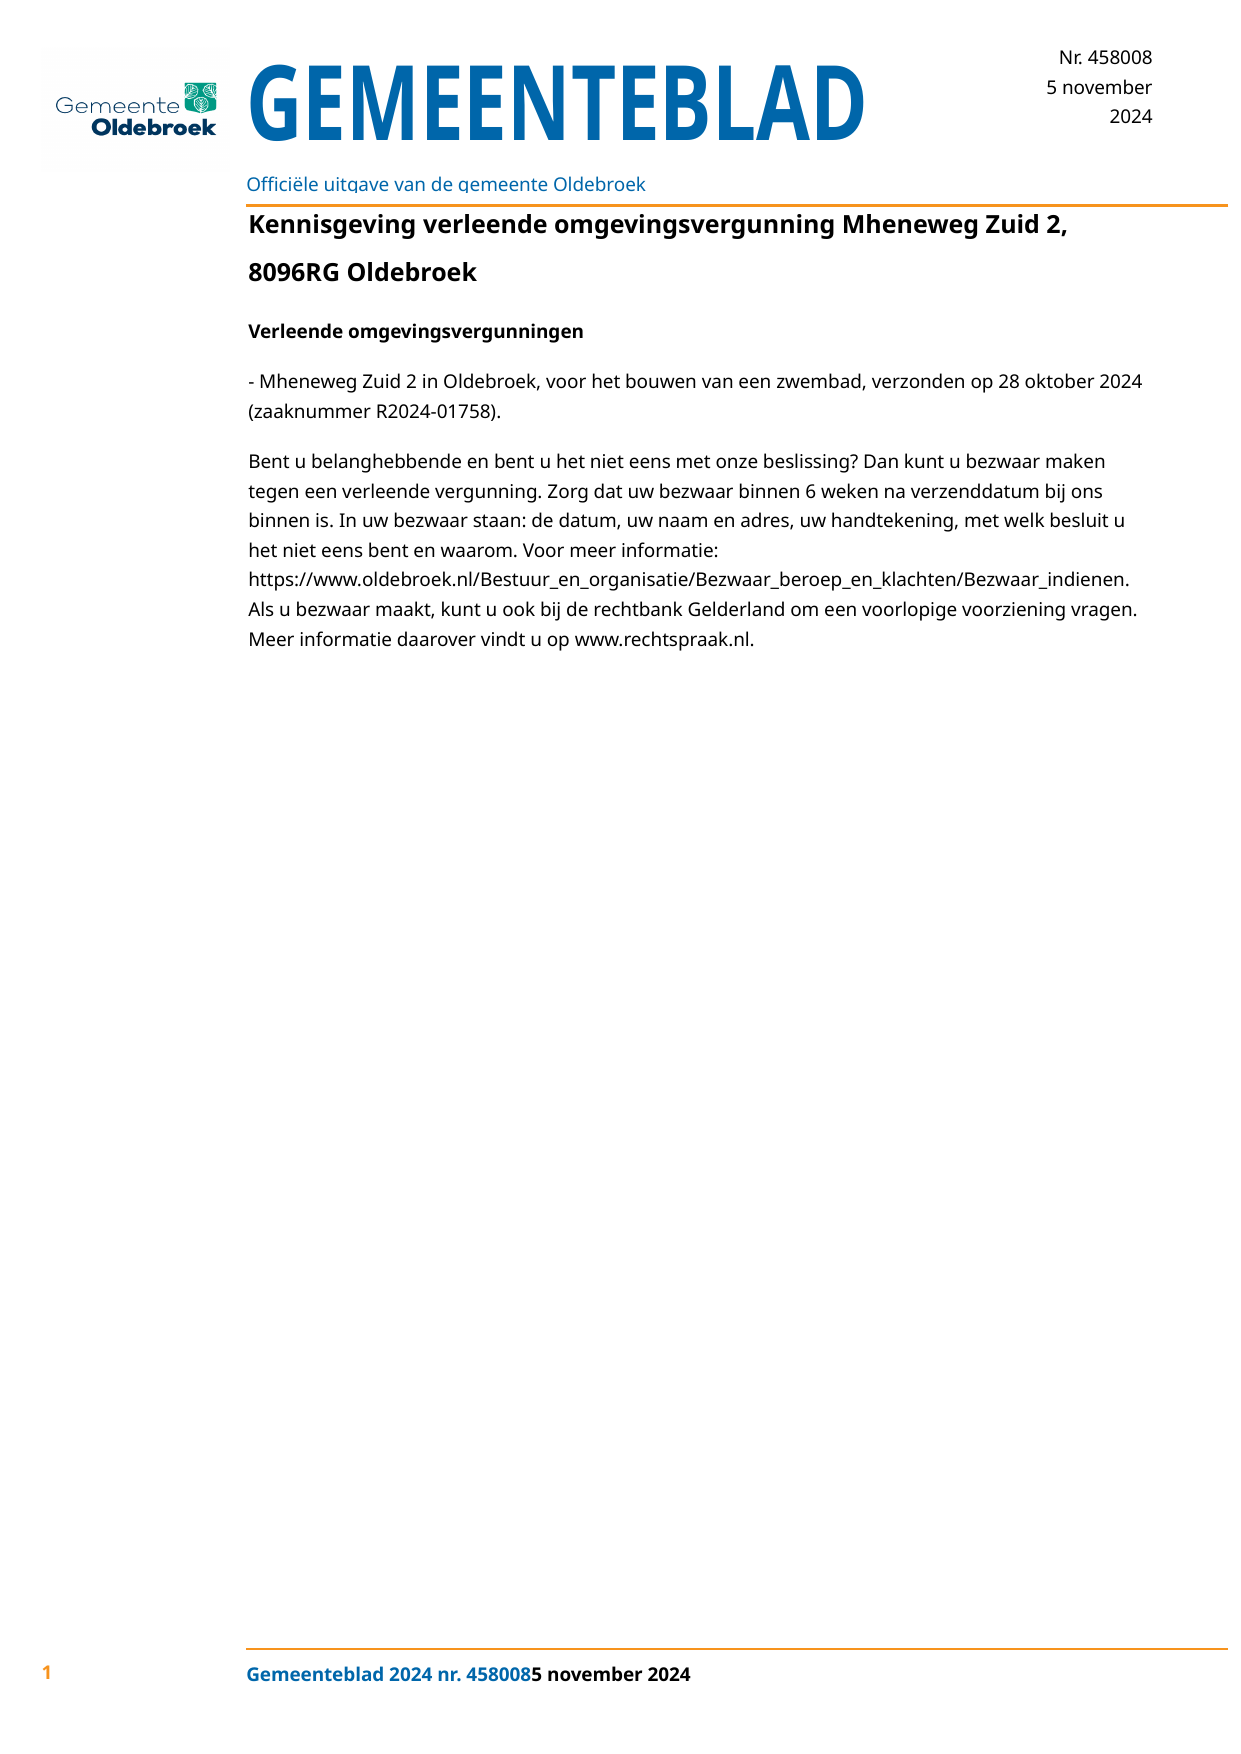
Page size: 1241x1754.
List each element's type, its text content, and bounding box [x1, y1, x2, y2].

picture [41, 47, 231, 172]
text Kennisgeving verleende omgevingsvergunning Mheneweg Zuid 2, 8096RG Oldebroek [248, 207, 1152, 288]
text Verleende omgevingsvergunningen [248, 318, 1152, 344]
text - Mheneweg Zuid 2 in Oldebroek, voor het bouwen van een zwembad, verzonden op 28 oktober 2024 (zaaknummer R2024-01758). [248, 368, 1152, 424]
text Bent u belanghebbende en bent u het niet eens met onze beslissing? Dan kunt u bezwaar maken tegen een verleende vergunning. Zorg dat uw bezwaar binnen 6 weken na verzenddatum bij ons binnen is. In uw bezwaar staan: de datum, uw naam en adres, uw handtekening, met welk besluit u het niet eens bent en waarom. Voor meer informatie: https://www.oldebroek.nl/Bestuur_en_organisatie/Bezwaar_beroep_en_klachten/Bezwaar_indienen. Als u bezwaar maakt, kunt u ook bij de rechtbank Gelderland om een voorlopige voorziening vragen. Meer informatie daarover vindt u op www.rechtspraak.nl. [248, 448, 1152, 652]
